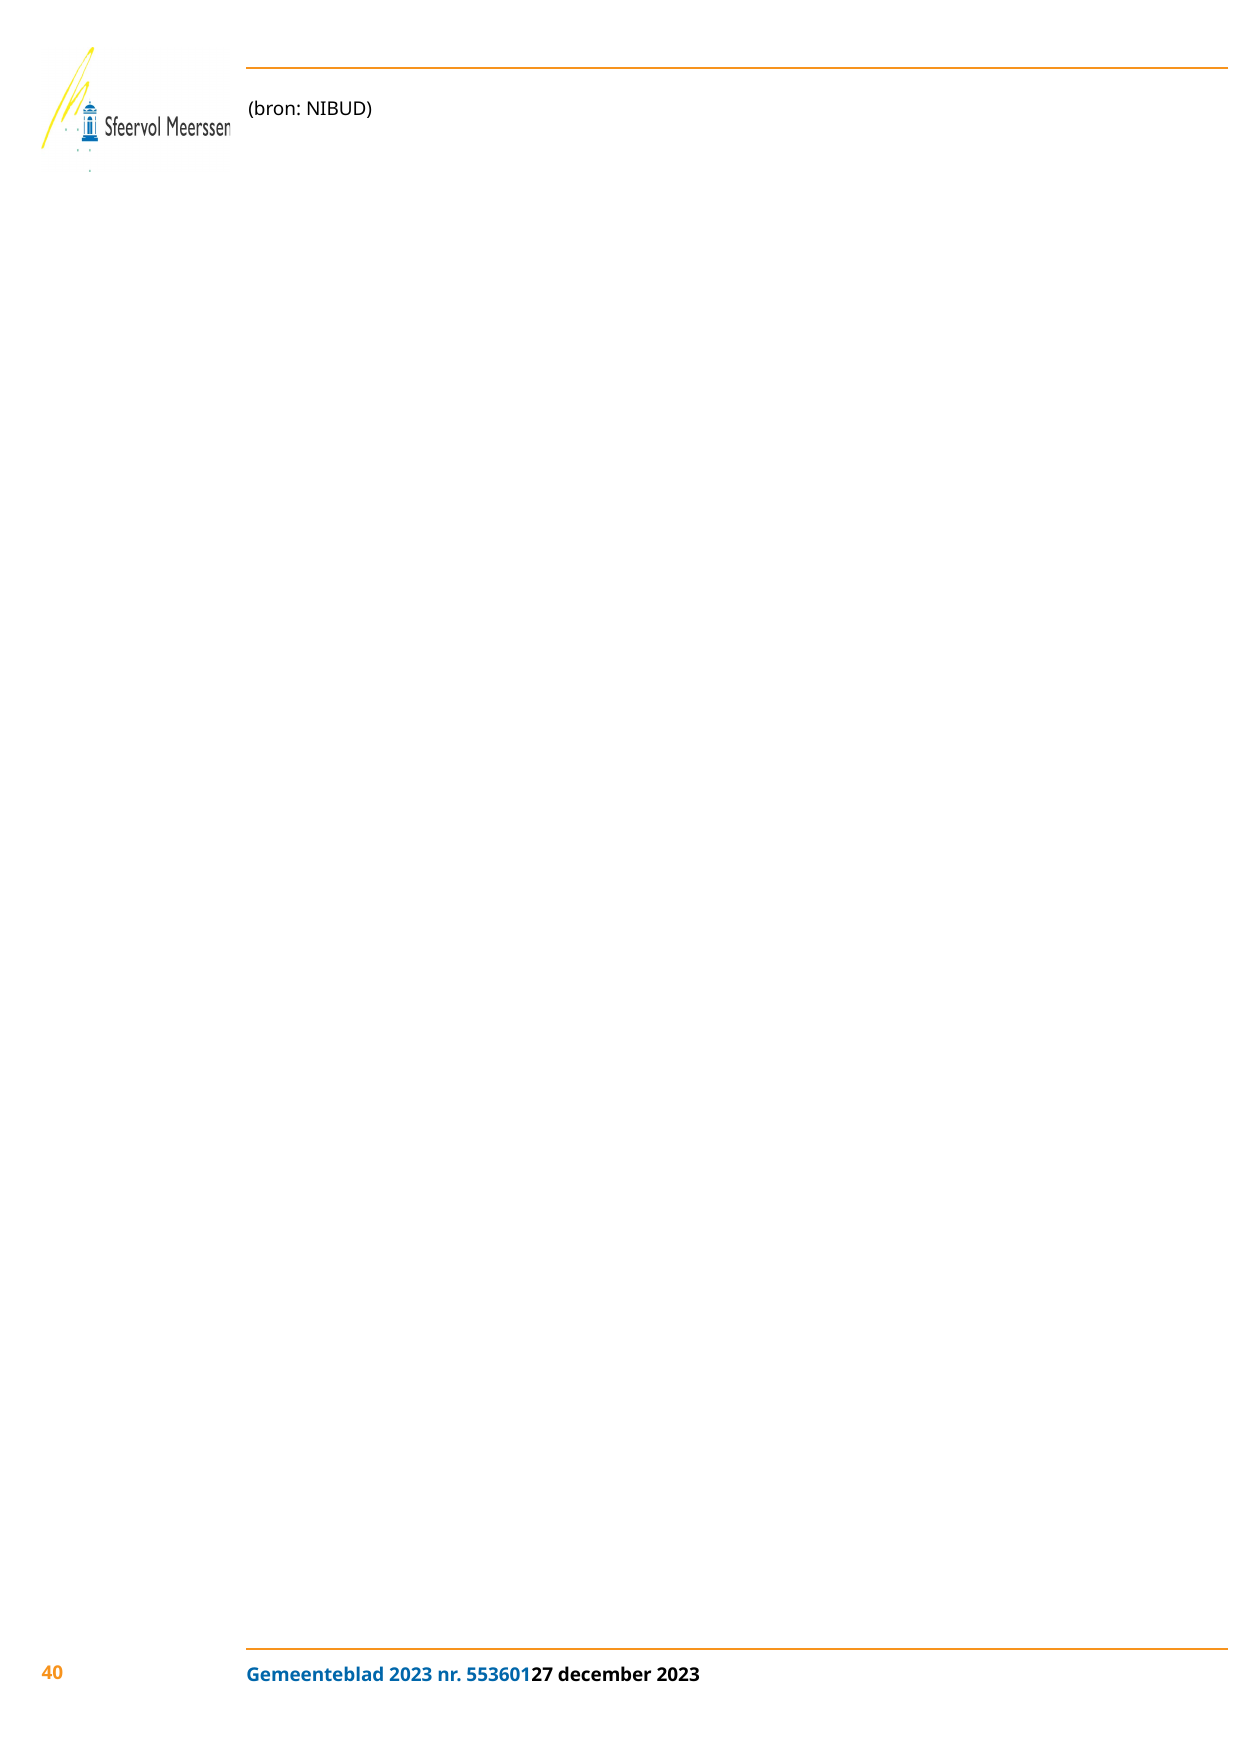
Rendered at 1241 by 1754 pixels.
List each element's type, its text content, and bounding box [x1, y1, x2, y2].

text (bron: NIBUD) [248, 95, 1152, 121]
picture [41, 47, 231, 172]
